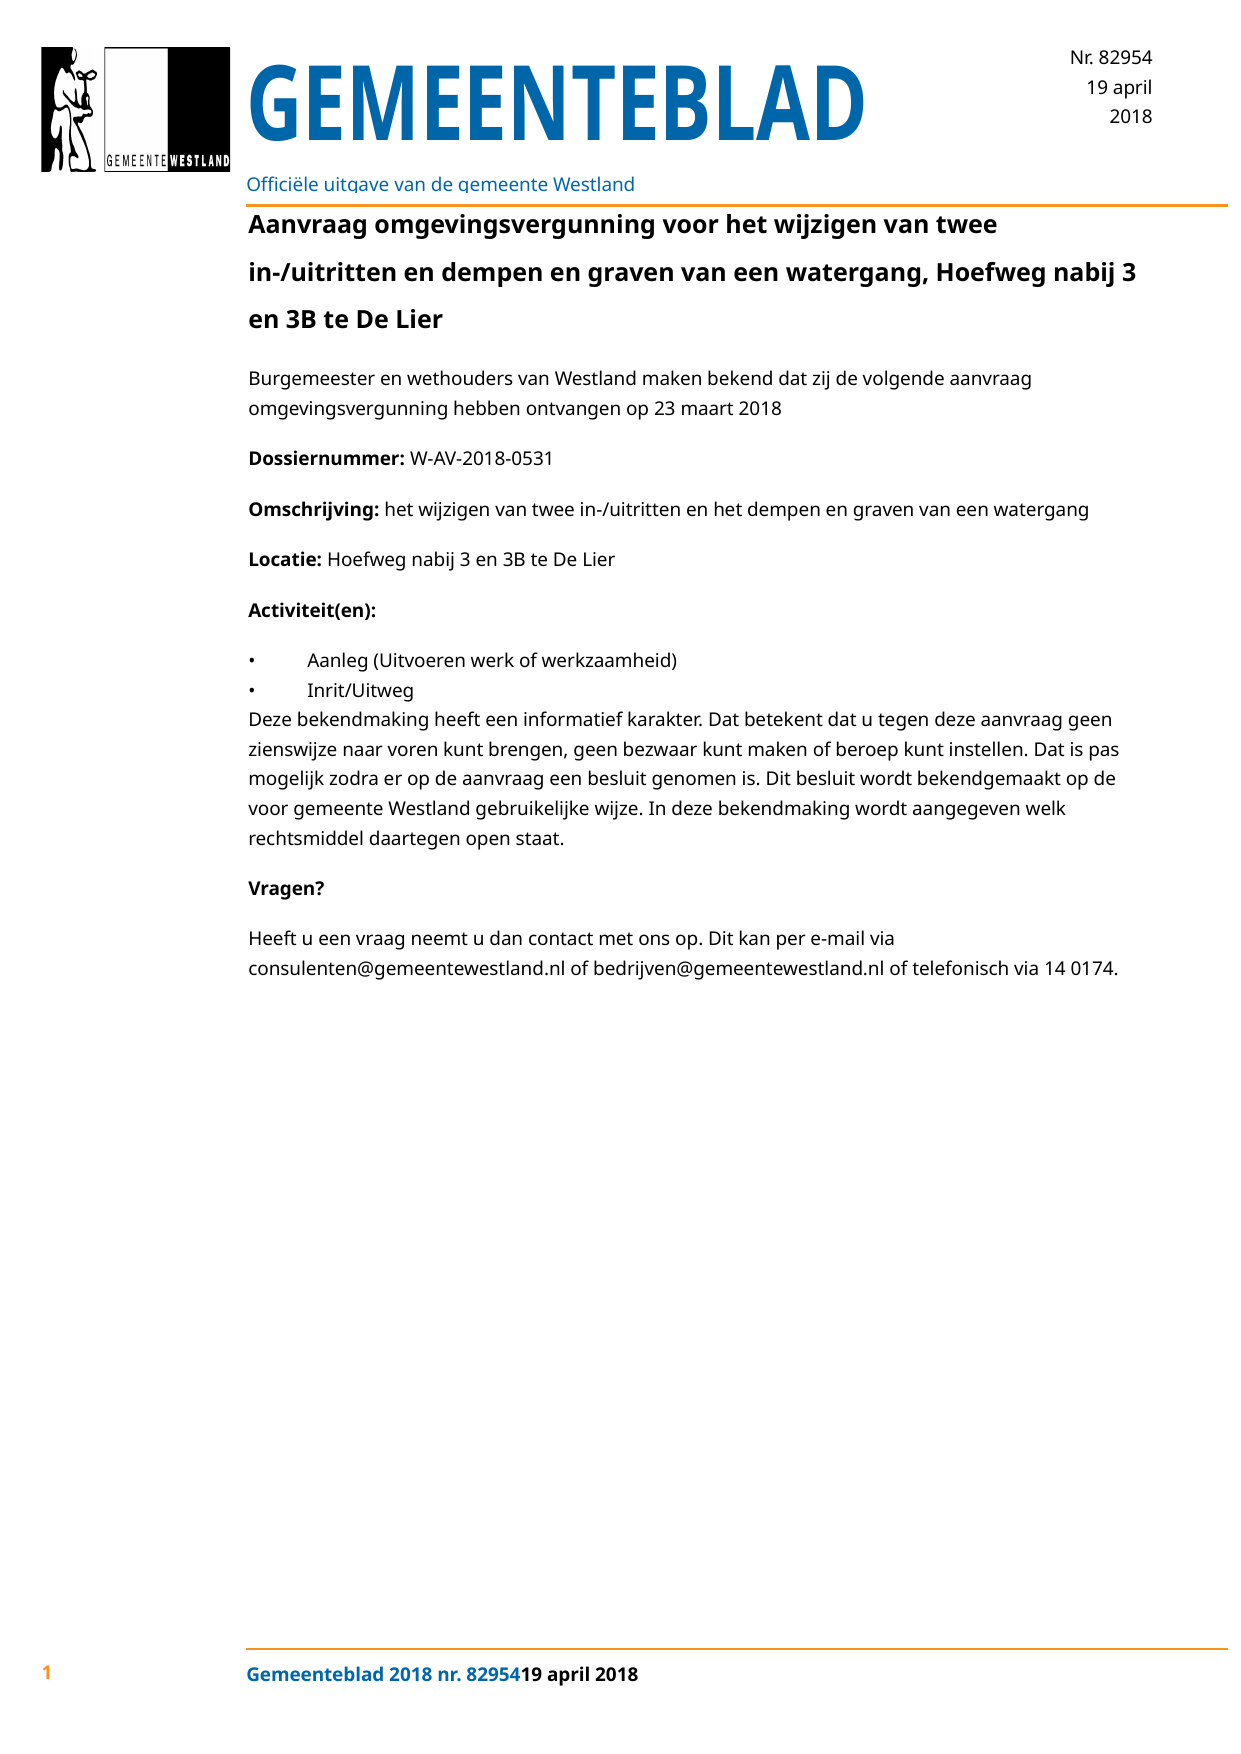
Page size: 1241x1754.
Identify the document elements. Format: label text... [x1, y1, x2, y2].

text Burgemeester en wethouders van Westland maken bekend dat zij de volgende aanvraag omgevingsvergunning hebben ontvangen op 23 maart 2018 [248, 366, 1152, 421]
text Deze bekendmaking heeft een informatief karakter. Dat betekent dat u tegen deze aanvraag geen zienswijze naar voren kunt brengen, geen bezwaar kunt maken of beroep kunt instellen. Dat is pas mogelijk zodra er op de aanvraag een besluit genomen is. Dit besluit wordt bekendgemaakt op de voor gemeente Westland gebruikelijke wijze. In deze bekendmaking wordt aangegeven welk rechtsmiddel daartegen open staat. [248, 706, 1152, 850]
text Locatie: Hoefweg nabij 3 en 3B te De Lier [248, 546, 1152, 572]
text Dossiernummer: W-AV-2018-0531 [248, 446, 1152, 471]
text Vragen? [248, 875, 1152, 901]
text Heeft u een vraag neemt u dan contact met ons op. Dit kan per e-mail via consulenten@gemeentewestland.nl of bedrijven@gemeentewestland.nl of telefonisch via 14 0174. [248, 926, 1152, 981]
text Activiteit(en): [248, 597, 1152, 622]
list Inrit/Uitweg [248, 677, 1152, 702]
text Aanvraag omgevingsvergunning voor het wijzigen van twee in-/uitritten en dempen en graven van een watergang, Hoefweg nabij 3 en 3B te De Lier [248, 207, 1152, 336]
text Omschrijving: het wijzigen van twee in-/uitritten en het dempen en graven van een watergang [248, 496, 1152, 522]
picture [41, 47, 231, 172]
list Aanleg (Uitvoeren werk of werkzaamheid) [248, 647, 1152, 673]
